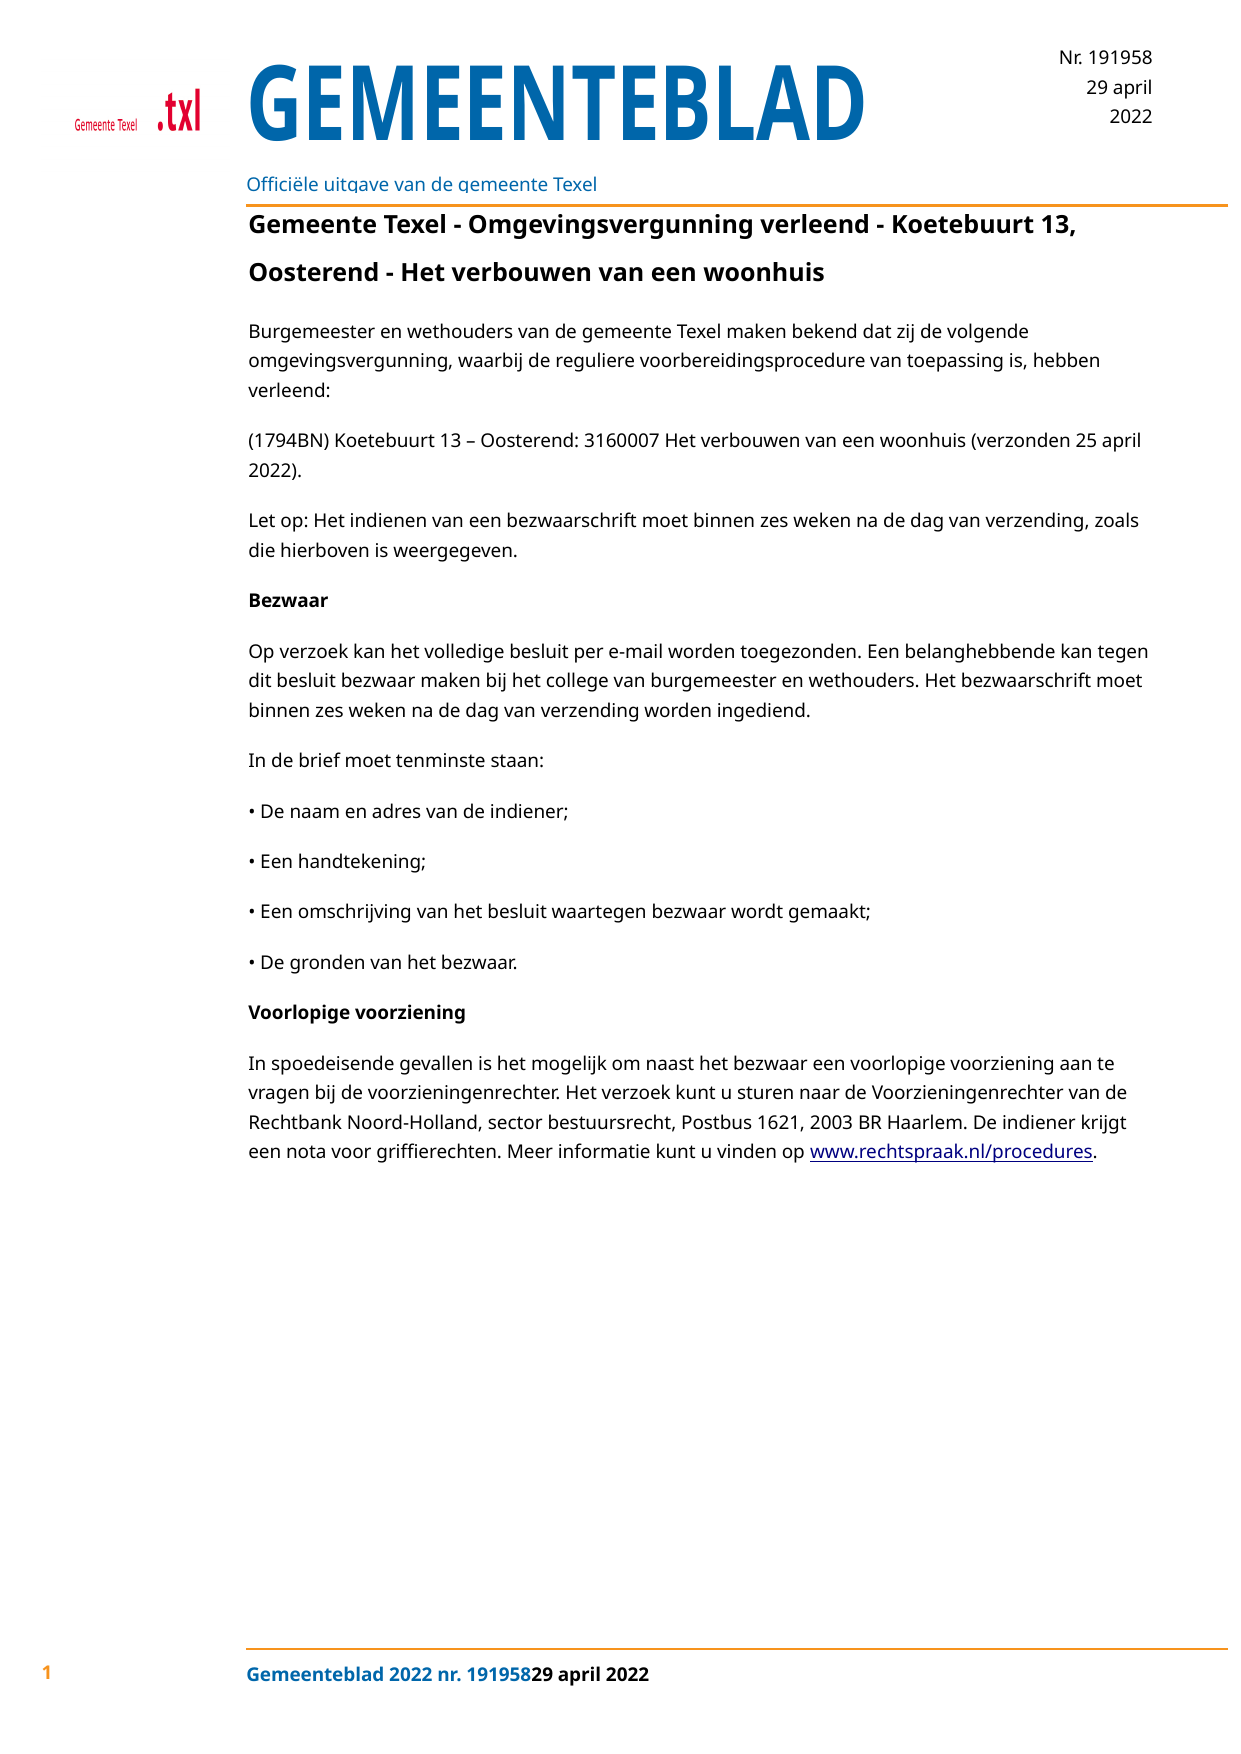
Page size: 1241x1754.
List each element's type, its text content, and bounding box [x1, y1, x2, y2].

text Bezwaar [248, 587, 1152, 613]
text Op verzoek kan het volledige besluit per e-mail worden toegezonden. Een belanghebbende kan tegen dit besluit bezwaar maken bij het college van burgemeester en wethouders. Het bezwaarschrift moet binnen zes weken na de dag van verzending worden ingediend. [248, 638, 1152, 723]
text Burgemeester en wethouders van de gemeente Texel maken bekend dat zij de volgende omgevingsvergunning, waarbij de reguliere voorbereidingsprocedure van toepassing is, hebben verleend: [248, 318, 1152, 403]
text • De naam en adres van de indiener; [248, 798, 1152, 824]
text In spoedeisende gevallen is het mogelijk om naast het bezwaar een voorlopige voorziening aan te vragen bij de voorzieningenrechter. Het verzoek kunt u sturen naar de Voorzieningenrechter van de Rechtbank Noord-Holland, sector bestuursrecht, Postbus 1621, 2003 BR Haarlem. De indiener krijgt een nota voor griffierechten. Meer informatie kunt u vinden op www.rechtspraak.nl/procedures. [248, 1050, 1152, 1164]
text • Een handtekening; [248, 848, 1152, 874]
text In de brief moet tenminste staan: [248, 747, 1152, 773]
picture [41, 47, 231, 172]
text Let op: Het indienen van een bezwaarschrift moet binnen zes weken na de dag van verzending, zoals die hierboven is weergegeven. [248, 507, 1152, 563]
text Gemeente Texel - Omgevingsvergunning verleend - Koetebuurt 13, Oosterend - Het verbouwen van een woonhuis [248, 207, 1152, 288]
text Voorlopige voorziening [248, 999, 1152, 1025]
text • De gronden van het bezwaar. [248, 949, 1152, 975]
text (1794BN) Koetebuurt 13 – Oosterend: 3160007 Het verbouwen van een woonhuis (verzonden 25 april 2022). [248, 427, 1152, 483]
text • Een omschrijving van het besluit waartegen bezwaar wordt gemaakt; [248, 899, 1152, 924]
